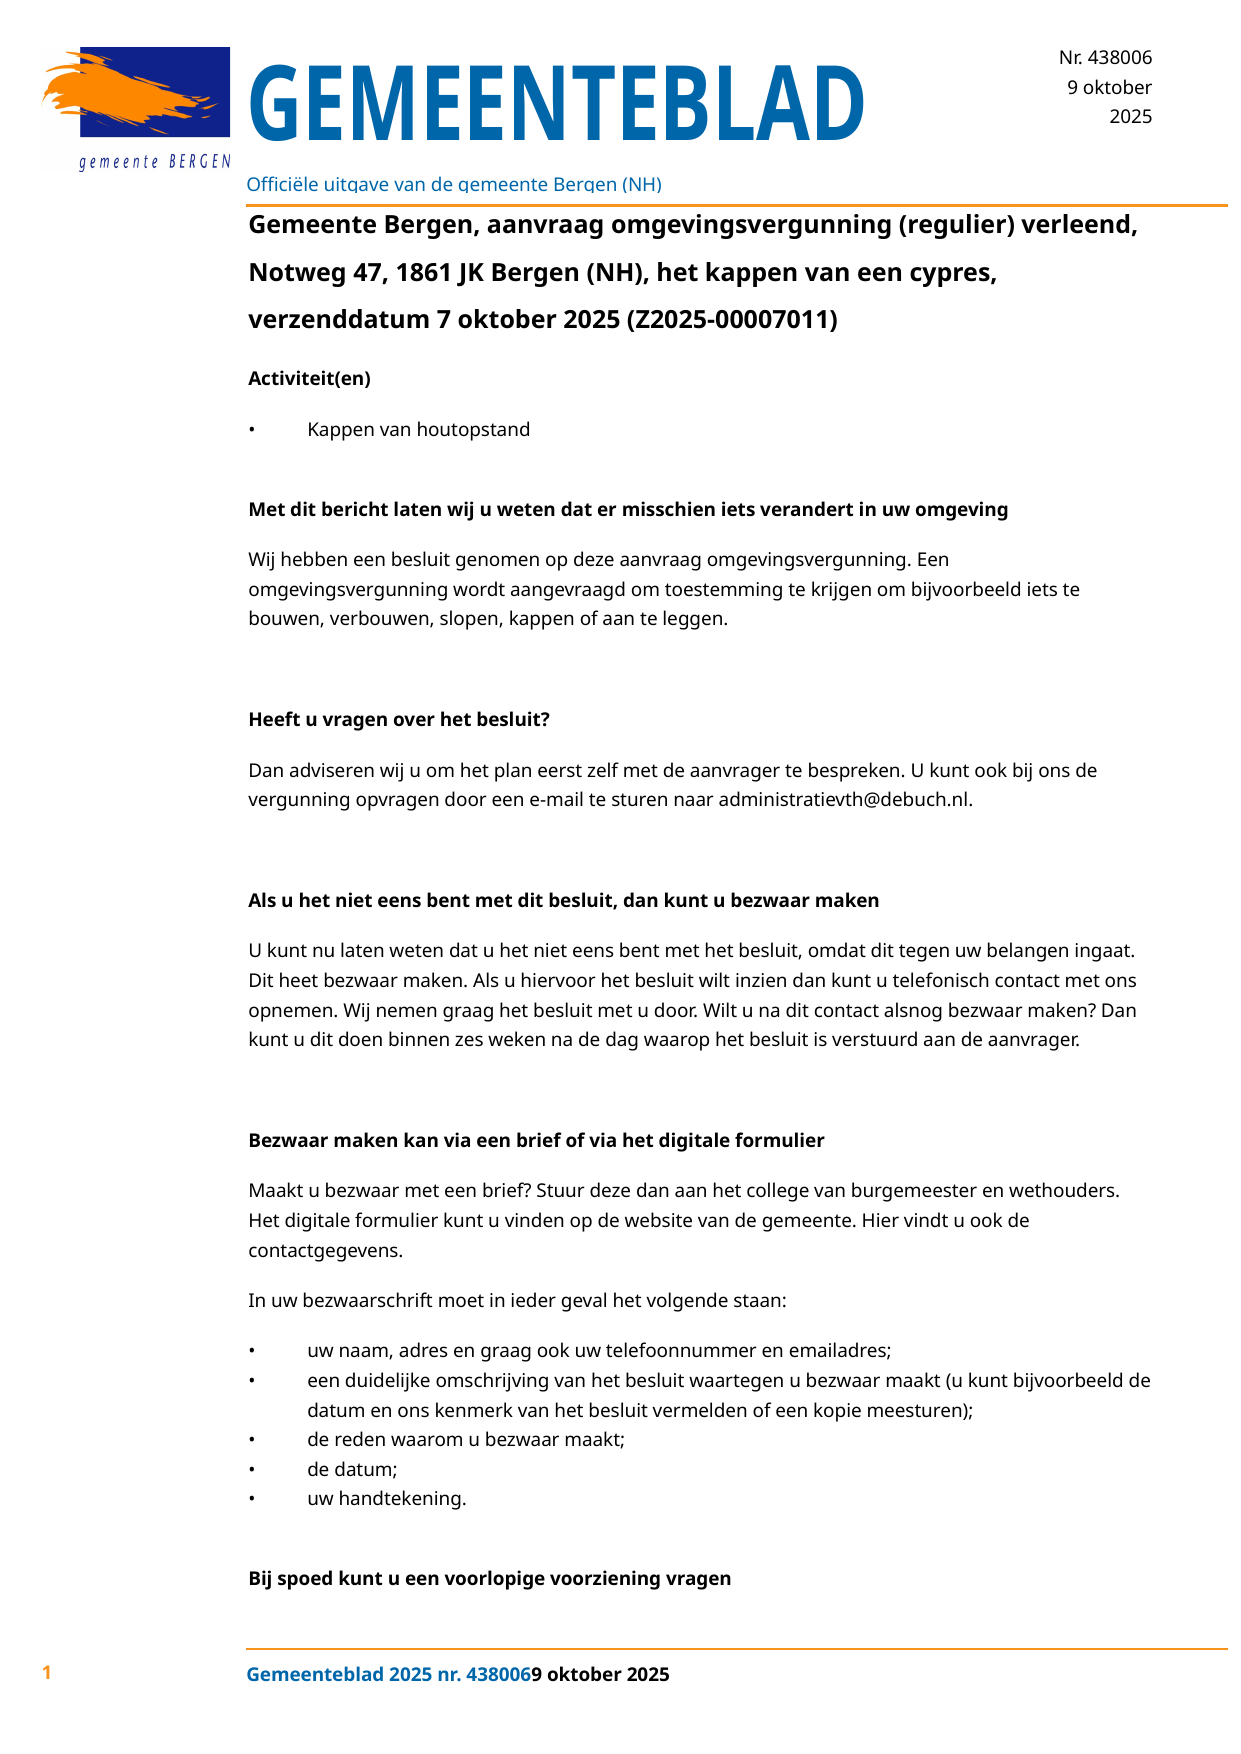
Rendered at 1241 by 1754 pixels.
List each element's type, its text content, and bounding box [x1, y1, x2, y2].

text U kunt nu laten weten dat u het niet eens bent met het besluit, omdat dit tegen uw belangen ingaat. Dit heet bezwaar maken. Als u hiervoor het besluit wilt inzien dan kunt u telefonisch contact met ons opnemen. Wij nemen graag het besluit met u door. Wilt u na dit contact alsnog bezwaar maken? Dan kunt u dit doen binnen zes weken na de dag waarop het besluit is verstuurd aan de aanvrager. [248, 938, 1152, 1052]
text In uw bezwaarschrift moet in ieder geval het volgende staan: [248, 1287, 1152, 1313]
text Maakt u bezwaar met een brief? Stuur deze dan aan het college van burgemeester en wethouders. Het digitale formulier kunt u vinden op de website van de gemeente. Hier vindt u ook de contactgegevens. [248, 1178, 1152, 1262]
text Als u het niet eens bent met dit besluit, dan kunt u bezwaar maken [248, 887, 1152, 913]
text Met dit bericht laten wij u weten dat er misschien iets verandert in uw omgeving [248, 496, 1152, 522]
text Wij hebben een besluit genomen op deze aanvraag omgevingsvergunning. Een omgevingsvergunning wordt aangevraagd om toestemming te krijgen om bijvoorbeeld iets te bouwen, verbouwen, slopen, kappen of aan te leggen. [248, 546, 1152, 631]
text Heeft u vragen over het besluit? [248, 706, 1152, 732]
list uw naam, adres en graag ook uw telefoonnummer en emailadres; [248, 1338, 1152, 1363]
list uw handtekening. [248, 1486, 1152, 1511]
text Activiteit(en) [248, 366, 1152, 391]
text Dan adviseren wij u om het plan eerst zelf met de aanvrager te bespreken. U kunt ook bij ons de vergunning opvragen door een e-mail te sturen naar administratievth@debuch.nl. [248, 757, 1152, 812]
picture [41, 47, 231, 172]
text Gemeente Bergen, aanvraag omgevingsvergunning (regulier) verleend, Notweg 47, 1861 JK Bergen (NH), het kappen van een cypres, verzenddatum 7 oktober 2025 (Z2025-00007011) [248, 207, 1152, 336]
text Bezwaar maken kan via een brief of via het digitale formulier [248, 1127, 1152, 1153]
list de reden waarom u bezwaar maakt; [248, 1426, 1152, 1452]
list Kappen van houtopstand [248, 416, 1152, 442]
list een duidelijke omschrijving van het besluit waartegen u bezwaar maakt (u kunt bijvoorbeeld de datum en ons kenmerk van het besluit vermelden of een kopie meesturen); [248, 1367, 1152, 1422]
text Bij spoed kunt u een voorlopige voorziening vragen [248, 1566, 1152, 1591]
list de datum; [248, 1456, 1152, 1482]
